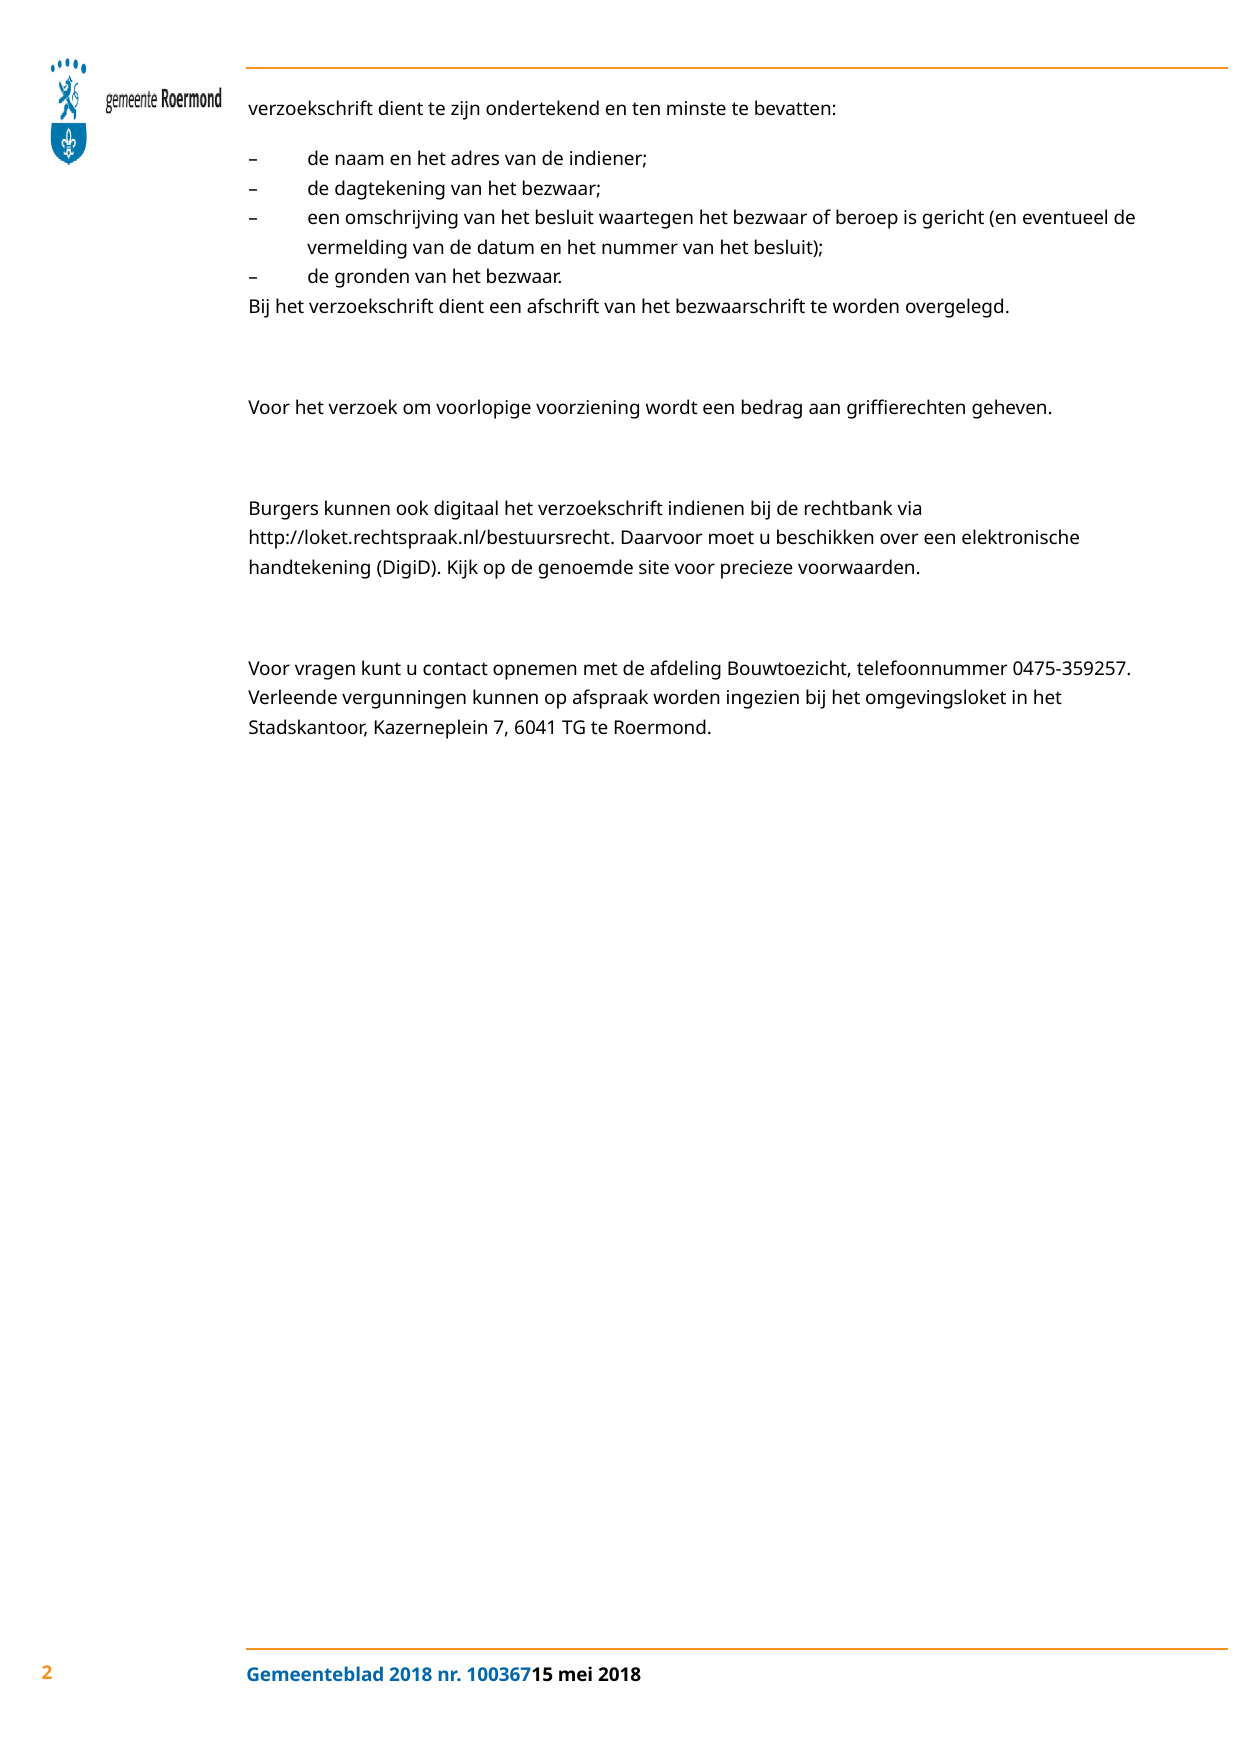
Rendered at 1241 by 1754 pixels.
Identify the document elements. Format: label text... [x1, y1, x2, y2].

text Burgers kunnen ook digitaal het verzoekschrift indienen bij de rechtbank via http://loket.rechtspraak.nl/bestuursrecht. Daarvoor moet u beschikken over een elektronische handtekening (DigiD). Kijk op de genoemde site voor precieze voorwaarden. [248, 495, 1152, 580]
picture [41, 47, 231, 172]
text Voor vragen kunt u contact opnemen met de afdeling Bouwtoezicht, telefoonnummer 0475-359257. Verleende vergunningen kunnen op afspraak worden ingezien bij het omgevingsloket in het Stadskantoor, Kazerneplein 7, 6041 TG te Roermond. [248, 655, 1152, 740]
list de dagtekening van het bezwaar; [248, 175, 1152, 201]
list de naam en het adres van de indiener; [248, 145, 1152, 171]
list de gronden van het bezwaar. [248, 263, 1152, 289]
text Bij het verzoekschrift dient een afschrift van het bezwaarschrift te worden overgelegd. [248, 293, 1152, 319]
text verzoekschrift dient te zijn ondertekend en ten minste te bevatten: [248, 95, 1152, 121]
list een omschrijving van het besluit waartegen het bezwaar of beroep is gericht (en eventueel de vermelding van de datum en het nummer van het besluit); [248, 204, 1152, 260]
text Voor het verzoek om voorlopige voorziening wordt een bedrag aan griffierechten geheven. [248, 394, 1152, 420]
